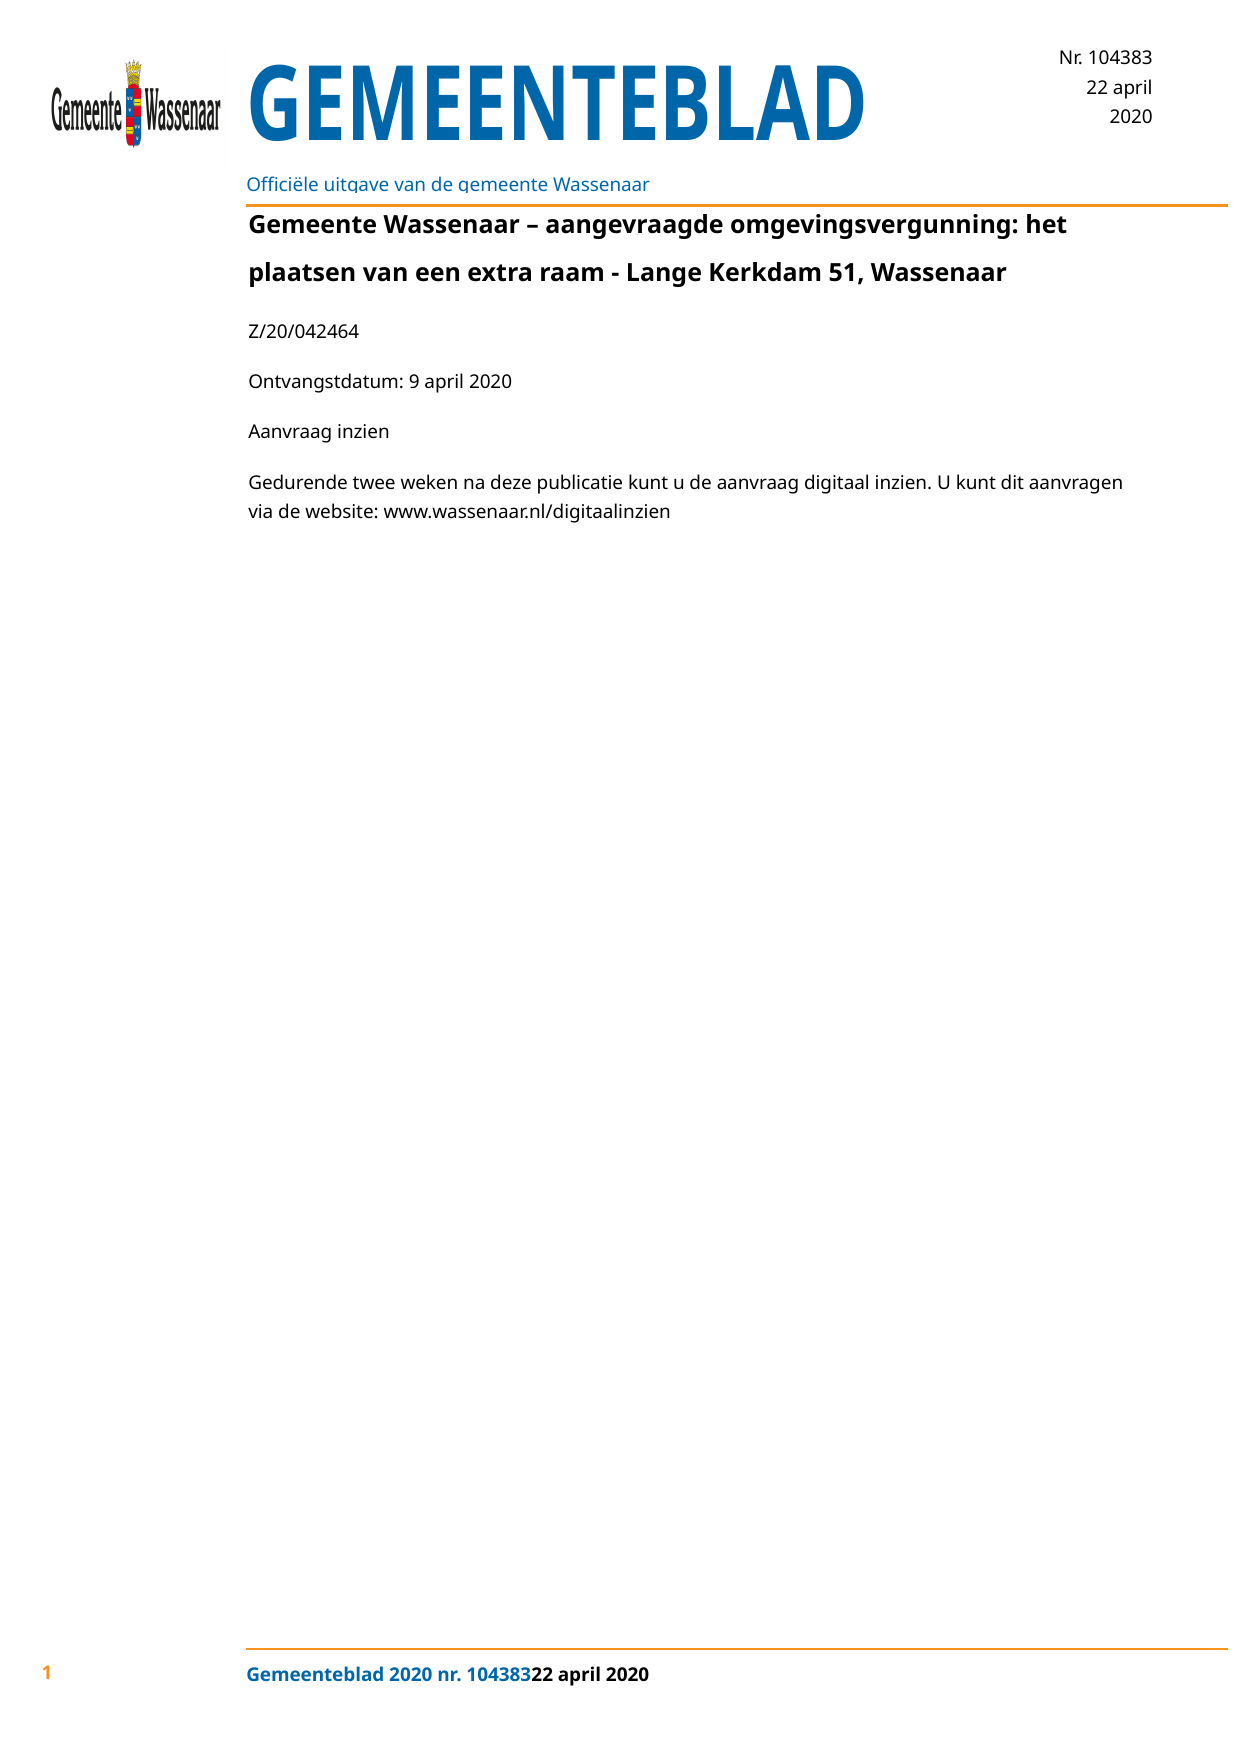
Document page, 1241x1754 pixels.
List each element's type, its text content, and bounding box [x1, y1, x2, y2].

picture [41, 47, 231, 172]
text Ontvangstdatum: 9 april 2020 [248, 368, 1152, 394]
text Z/20/042464 [248, 318, 1152, 344]
text Gedurende twee weken na deze publicatie kunt u de aanvraag digitaal inzien. U kunt dit aanvragen via de website: www.wassenaar.nl/digitaalinzien [248, 469, 1152, 524]
text Aanvraag inzien [248, 419, 1152, 444]
text Gemeente Wassenaar – aangevraagde omgevingsvergunning: het plaatsen van een extra raam - Lange Kerkdam 51, Wassenaar [248, 207, 1152, 288]
